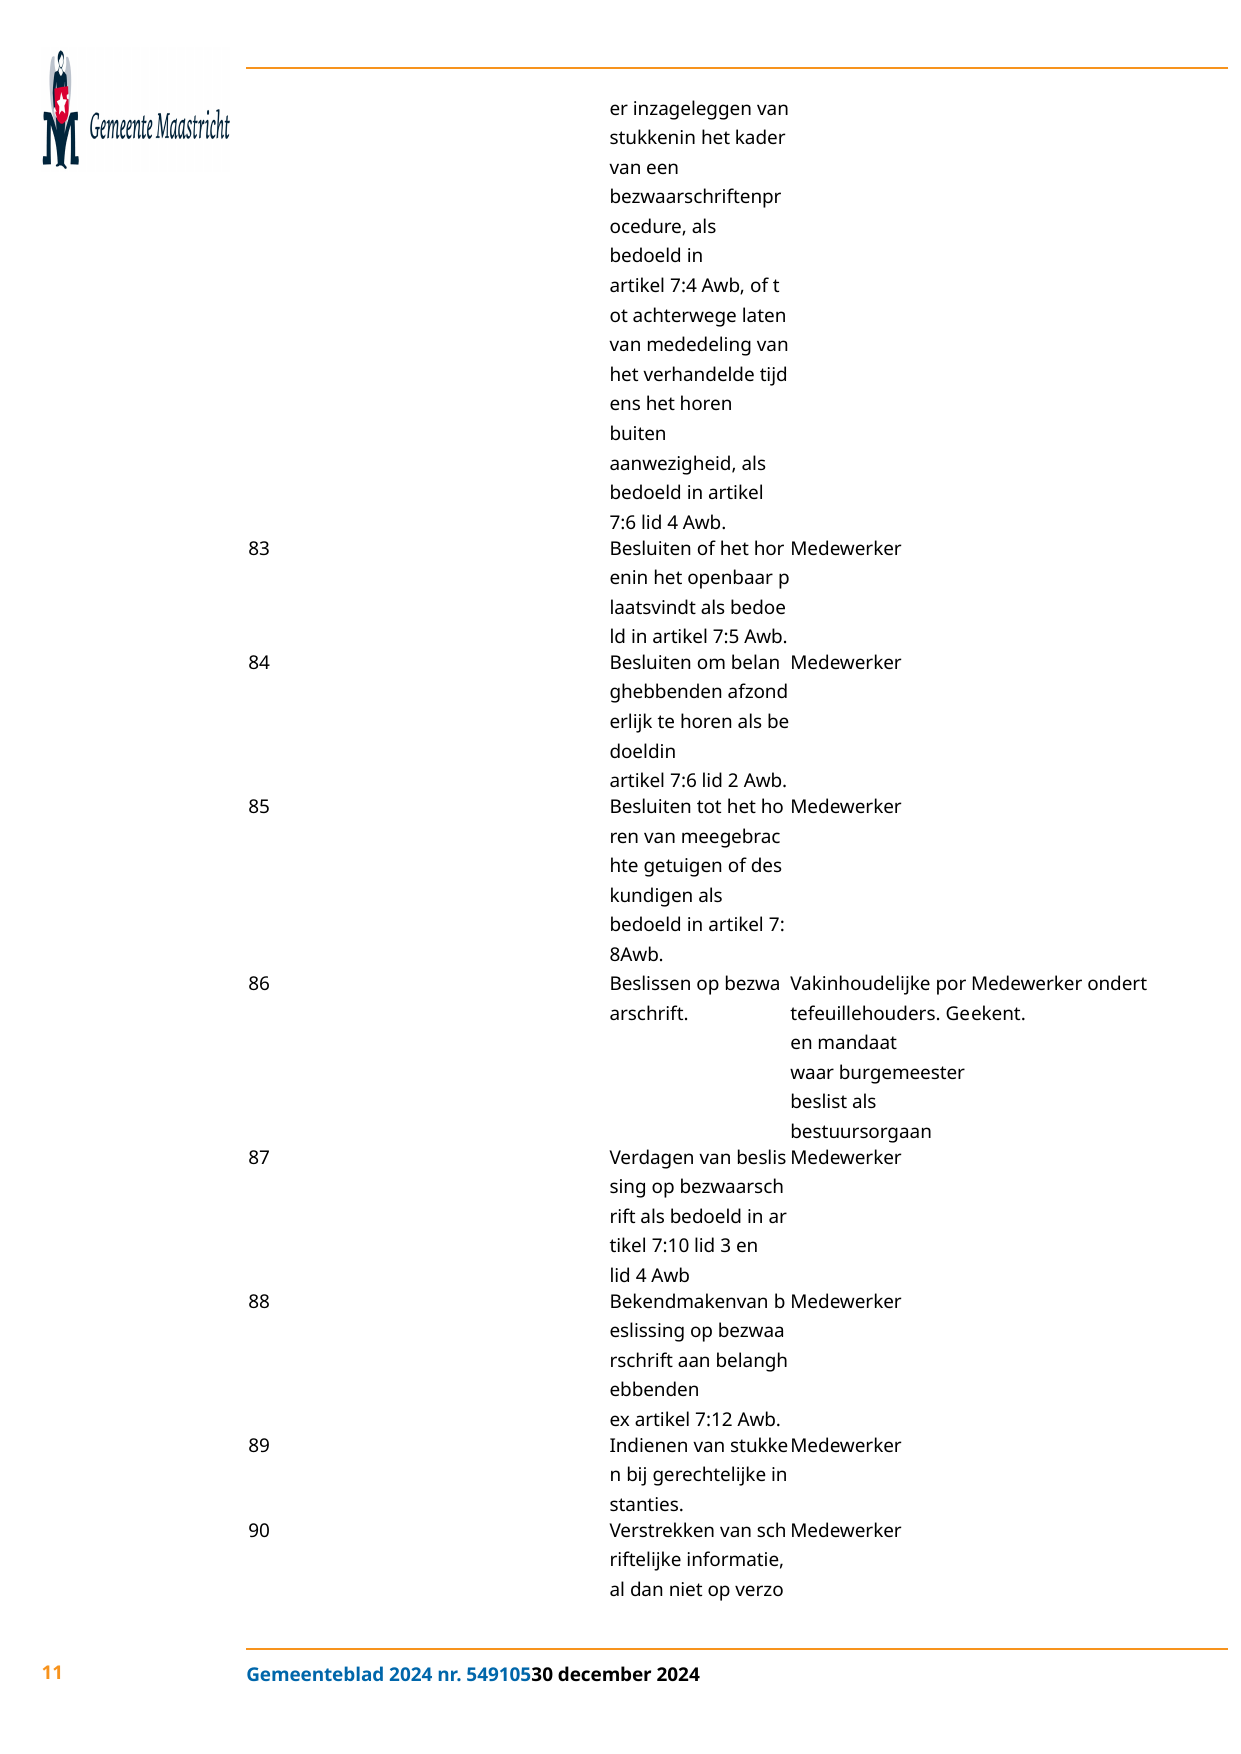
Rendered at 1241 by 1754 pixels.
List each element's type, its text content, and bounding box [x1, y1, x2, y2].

table_cell Bekendmakenvan beslissing op bezwaarschrift aan belanghebbenden ex artikel 7:12 Awb. [609, 1288, 790, 1432]
table_cell [429, 535, 609, 649]
table_cell [248, 95, 429, 535]
table_cell [429, 1517, 609, 1602]
table_header Beslissen op bezwaarschrift. [609, 970, 790, 1144]
table_cell 85 [248, 793, 429, 967]
table_cell Besluiten of het horenin het openbaar plaatsvindt als bedoeld in artikel 7:5 Awb. [609, 535, 790, 649]
table_cell [971, 1517, 1152, 1602]
table_header [429, 970, 609, 1144]
table_cell 83 [248, 535, 429, 649]
table_cell Verstrekken van schriftelijke informatie, al dan niet op verzo [609, 1517, 790, 1602]
table_cell [429, 1144, 609, 1288]
table_cell Medewerker [790, 1432, 971, 1517]
table_cell [790, 95, 971, 535]
table_cell Medewerker [790, 1144, 971, 1288]
table_cell Verdagen van beslissing op bezwaarschrift als bedoeld in artikel 7:10 lid 3 en lid 4 Awb [609, 1144, 790, 1288]
table_cell 84 [248, 649, 429, 793]
table_cell Medewerker [790, 535, 971, 649]
table_cell [971, 649, 1152, 793]
table_cell [971, 1432, 1152, 1517]
table_cell Medewerker [790, 793, 971, 967]
table_cell Medewerker [790, 1517, 971, 1602]
table_cell [429, 95, 609, 535]
table_cell [429, 649, 609, 793]
table_cell 90 [248, 1517, 429, 1602]
table_cell [971, 1144, 1152, 1288]
table_cell [429, 1432, 609, 1517]
table_header 86 [248, 970, 429, 1144]
table_cell [971, 535, 1152, 649]
table_cell 88 [248, 1288, 429, 1432]
table_cell er inzageleggen van stukkenin het kader van een bezwaarschriftenprocedure, als bedoeld in artikel 7:4 Awb, of tot achterwege laten van mededeling van het verhandelde tijdens het horen buiten aanwezigheid, als bedoeld in artikel 7:6 lid 4 Awb. [609, 95, 790, 535]
picture [41, 47, 231, 172]
table_cell 89 [248, 1432, 429, 1517]
table_cell Besluiten tot het horen van meegebrachte getuigen of deskundigen als bedoeld in artikel 7:8Awb. [609, 793, 790, 967]
table_header Medewerker ondertekent. [971, 970, 1152, 1144]
table_header Vakinhoudelijke portefeuillehouders. Geen mandaat waar burgemeester beslist als bestuursorgaan [790, 970, 971, 1144]
table_cell Medewerker [790, 649, 971, 793]
table_cell [971, 793, 1152, 967]
table_cell Medewerker [790, 1288, 971, 1432]
table_cell [429, 793, 609, 967]
table_cell Indienen van stukken bij gerechtelijke instanties. [609, 1432, 790, 1517]
table_cell Besluiten om belanghebbenden afzonderlijk te horen als bedoeldin artikel 7:6 lid 2 Awb. [609, 649, 790, 793]
table_cell [429, 1288, 609, 1432]
table_cell 87 [248, 1144, 429, 1288]
table_cell [971, 95, 1152, 535]
table_cell [971, 1288, 1152, 1432]
